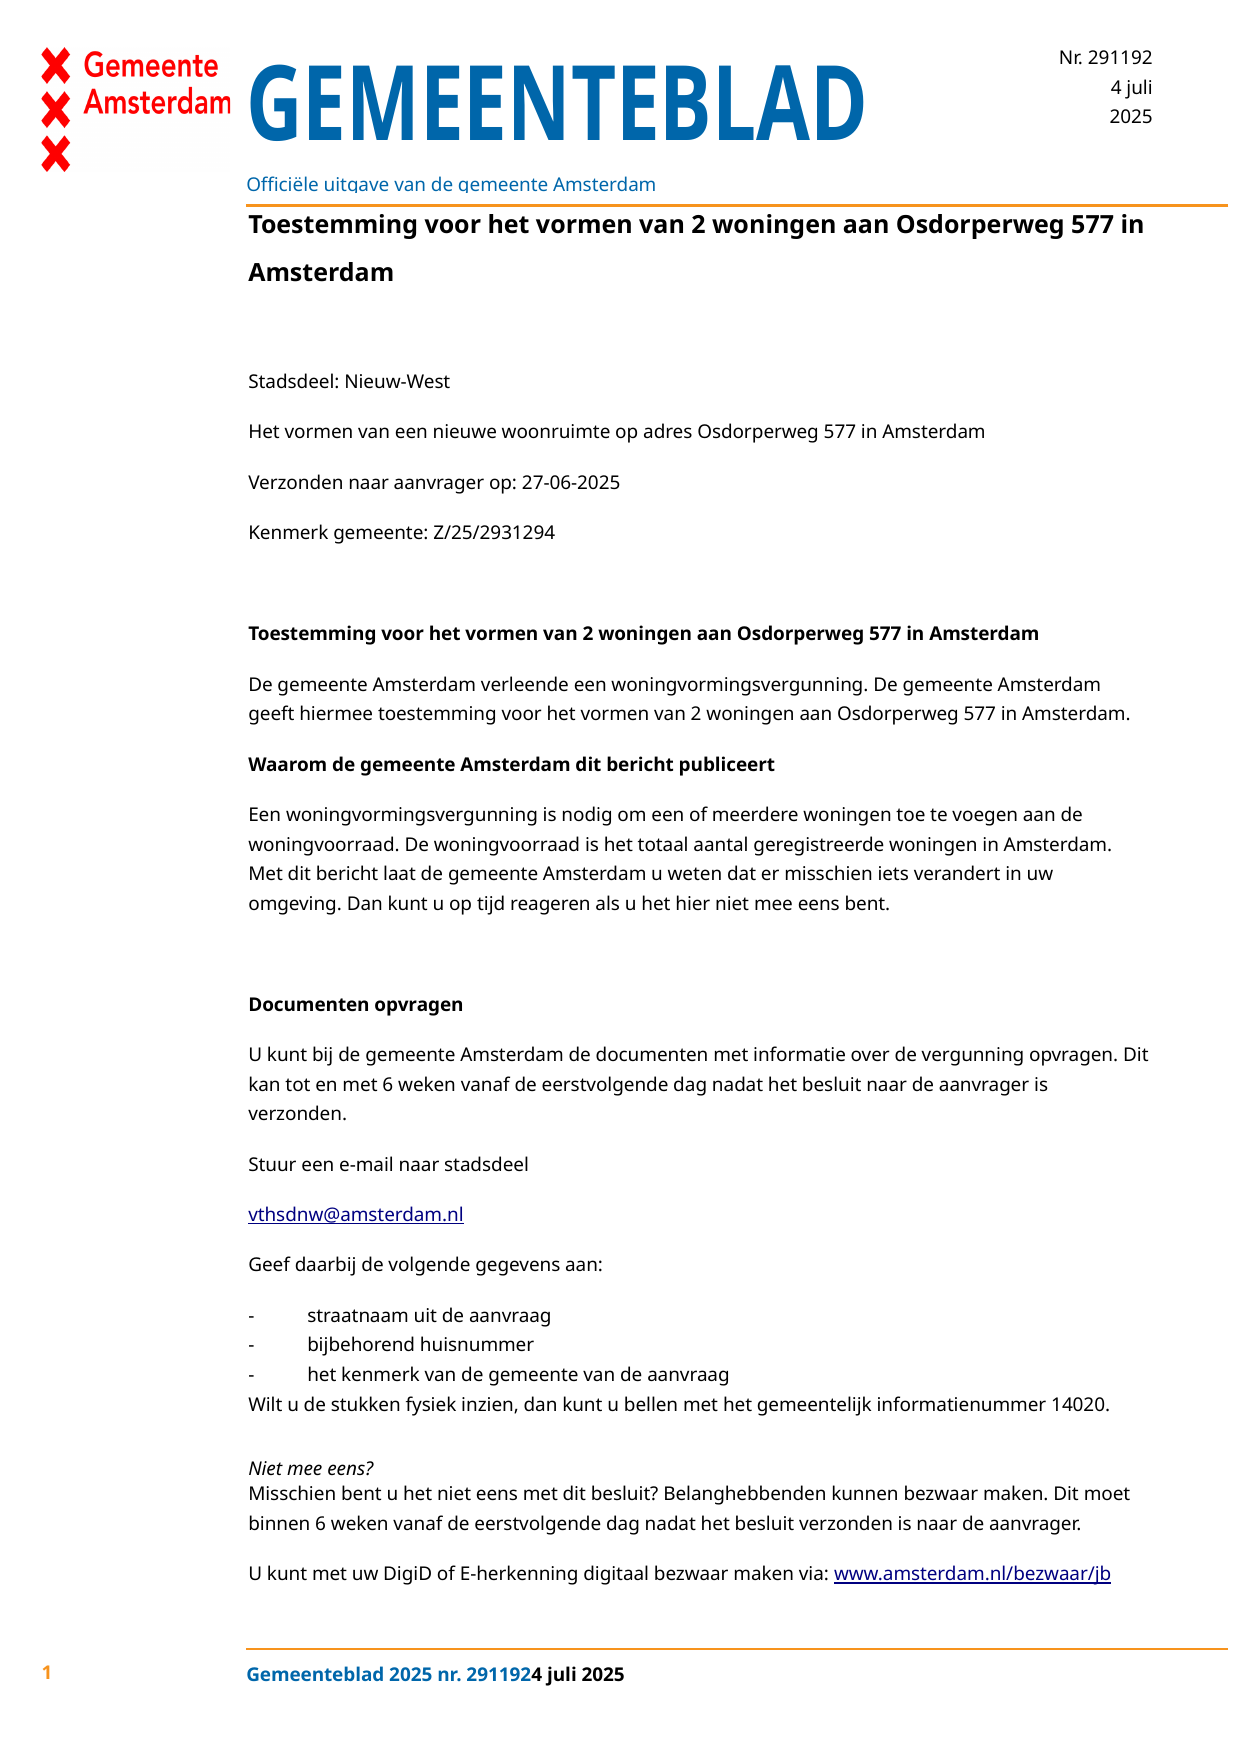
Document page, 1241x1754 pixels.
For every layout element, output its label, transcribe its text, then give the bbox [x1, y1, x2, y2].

text Kenmerk gemeente: Z/25/2931294 [248, 519, 1152, 545]
text Het vormen van een nieuwe woonruimte op adres Osdorperweg 577 in Amsterdam [248, 419, 1152, 444]
text Niet mee eens? [248, 1455, 1152, 1481]
text Documenten opvragen [248, 991, 1152, 1017]
list bijbehorend huisnummer [248, 1332, 1152, 1357]
text Toestemming voor het vormen van 2 woningen aan Osdorperweg 577 in Amsterdam [248, 620, 1152, 646]
text Wilt u de stukken fysiek inzien, dan kunt u bellen met het gemeentelijk informatienummer 14020. [248, 1391, 1152, 1417]
text Verzonden naar aanvrager op: 27-06-2025 [248, 469, 1152, 495]
text U kunt met uw DigiD of E-herkenning digitaal bezwaar maken via: www.amsterdam.nl/bezwaar/jb [248, 1561, 1152, 1586]
text Waarom de gemeente Amsterdam dit bericht publiceert [248, 751, 1152, 777]
text Geef daarbij de volgende gegevens aan: [248, 1252, 1152, 1277]
text Stuur een e-mail naar stadsdeel [248, 1151, 1152, 1177]
text U kunt bij de gemeente Amsterdam de documenten met informatie over de vergunning opvragen. Dit kan tot en met 6 weken vanaf de eerstvolgende dag nadat het besluit naar de aanvrager is verzonden. [248, 1041, 1152, 1126]
text De gemeente Amsterdam verleende een woningvormingsvergunning. De gemeente Amsterdam geeft hiermee toestemming voor het vormen van 2 woningen aan Osdorperweg 577 in Amsterdam. [248, 671, 1152, 726]
picture [41, 47, 231, 172]
text Misschien bent u het niet eens met dit besluit? Belanghebbenden kunnen bezwaar maken. Dit moet binnen 6 weken vanaf de eerstvolgende dag nadat het besluit verzonden is naar de aanvrager. [248, 1481, 1152, 1536]
text vthsdnw@amsterdam.nl [248, 1201, 1152, 1227]
text Stadsdeel: Nieuw-West [248, 368, 1152, 394]
list het kenmerk van de gemeente van de aanvraag [248, 1361, 1152, 1387]
list straatnaam uit de aanvraag [248, 1302, 1152, 1328]
text Een woningvormingsvergunning is nodig om een of meerdere woningen toe te voegen aan de woningvoorraad. De woningvoorraad is het totaal aantal geregistreerde woningen in Amsterdam. Met dit bericht laat de gemeente Amsterdam u weten dat er misschien iets verandert in uw omgeving. Dan kunt u op tijd reageren als u het hier niet mee eens bent. [248, 801, 1152, 916]
text Toestemming voor het vormen van 2 woningen aan Osdorperweg 577 in Amsterdam [248, 207, 1152, 288]
